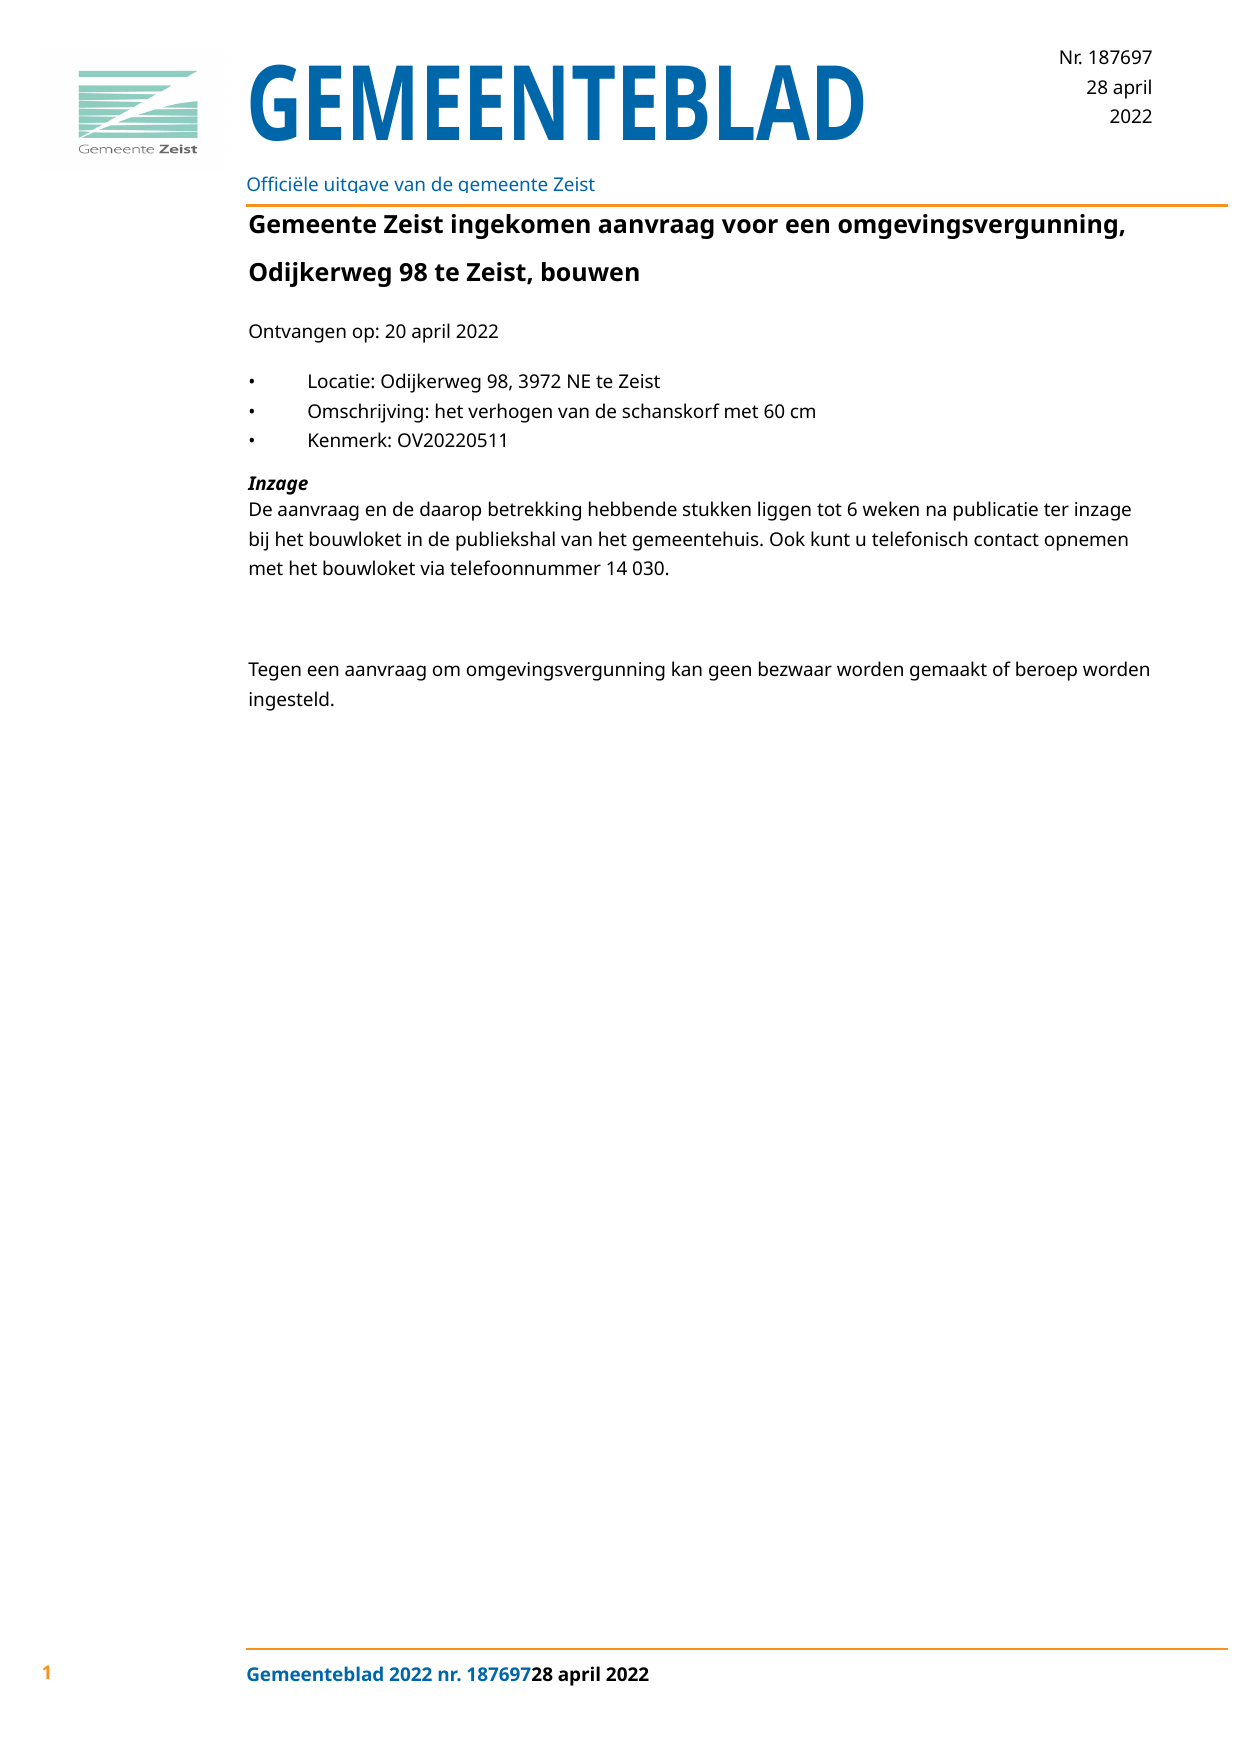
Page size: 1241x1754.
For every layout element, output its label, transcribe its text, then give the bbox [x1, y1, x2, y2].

text Tegen een aanvraag om omgevingsvergunning kan geen bezwaar worden gemaakt of beroep worden ingesteld. [248, 656, 1152, 712]
picture [41, 47, 231, 172]
list Locatie: Odijkerweg 98, 3972 NE te Zeist [248, 368, 1152, 394]
text Inzage [248, 471, 1152, 496]
text Gemeente Zeist ingekomen aanvraag voor een omgevingsvergunning, Odijkerweg 98 te Zeist, bouwen [248, 207, 1152, 288]
text Ontvangen op: 20 april 2022 [248, 318, 1152, 344]
list Omschrijving: het verhogen van de schanskorf met 60 cm [248, 398, 1152, 424]
text De aanvraag en de daarop betrekking hebbende stukken liggen tot 6 weken na publicatie ter inzage bij het bouwloket in de publiekshal van het gemeentehuis. Ook kunt u telefonisch contact opnemen met het bouwloket via telefoonnummer 14 030. [248, 496, 1152, 581]
list Kenmerk: OV20220511 [248, 427, 1152, 453]
